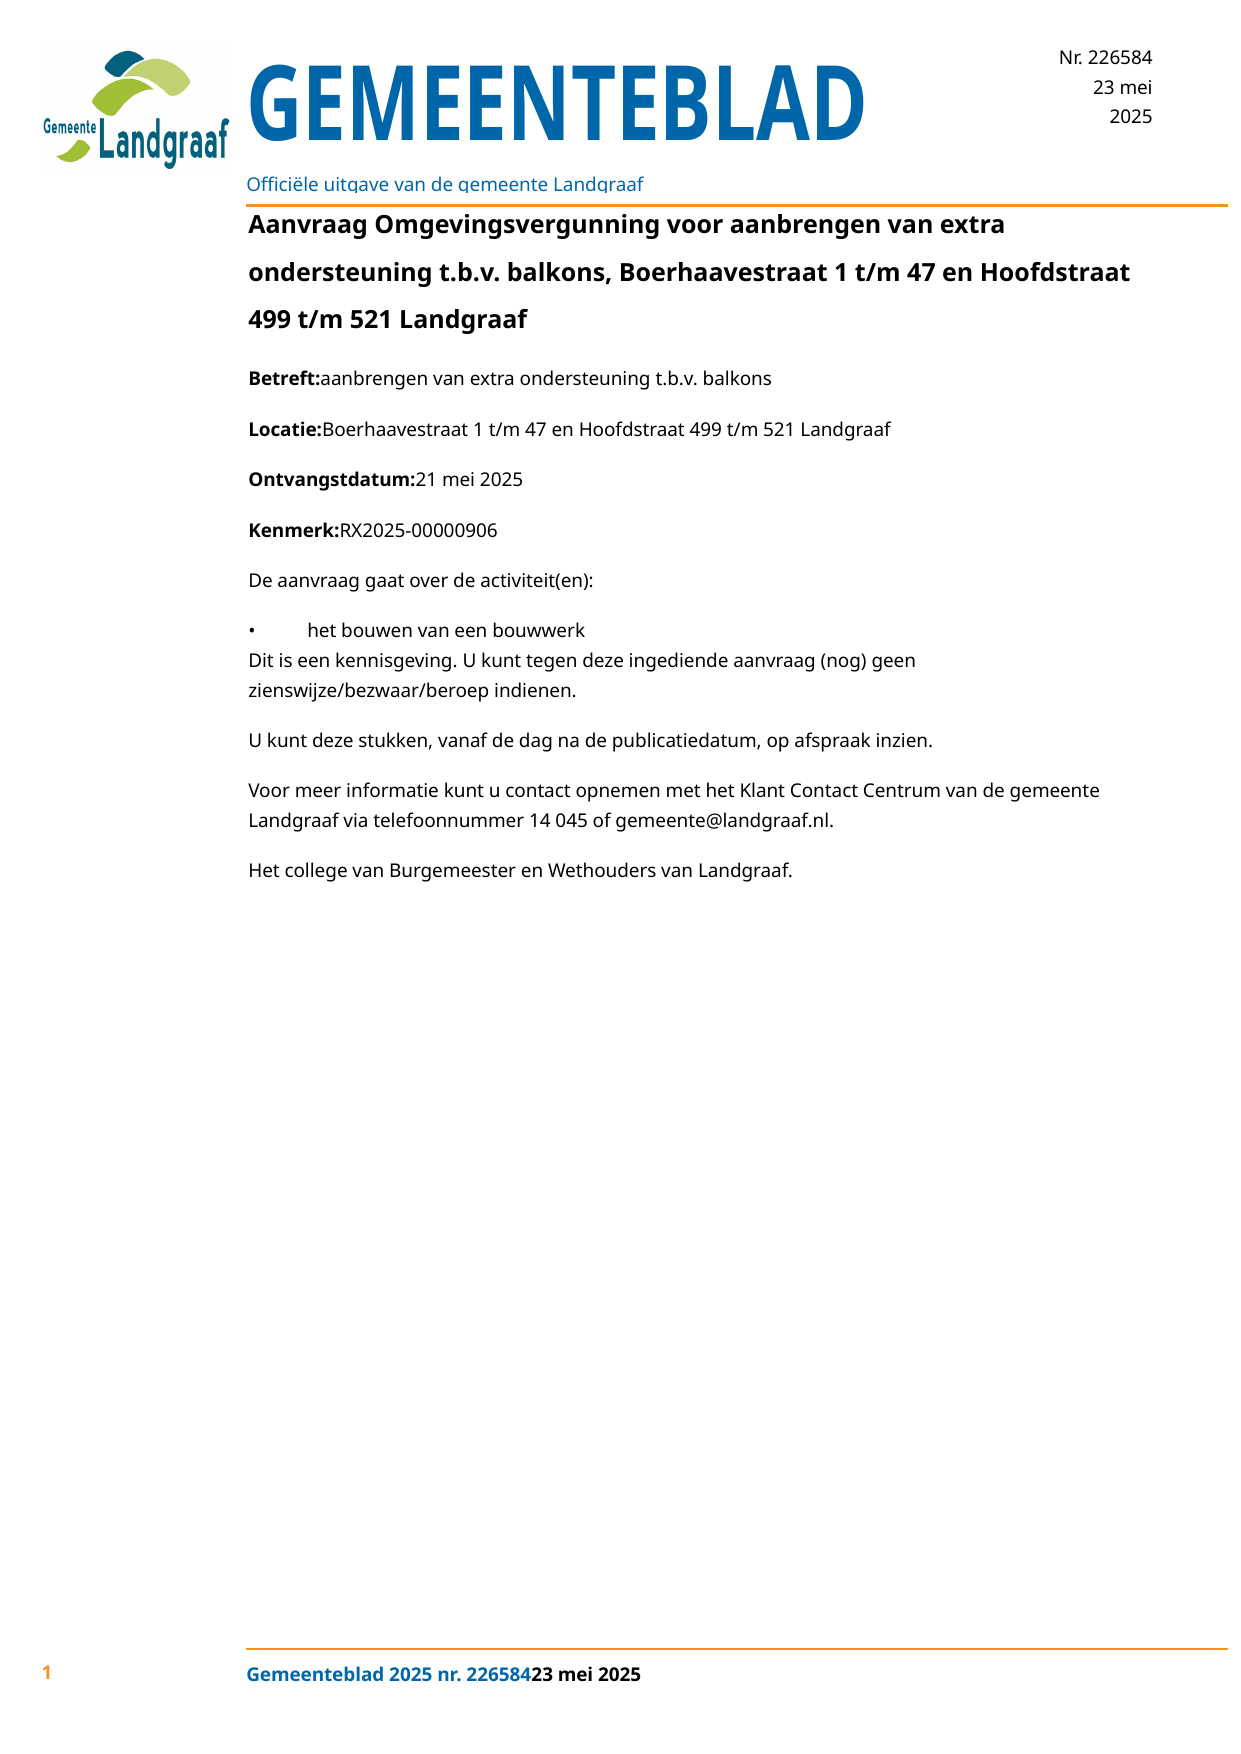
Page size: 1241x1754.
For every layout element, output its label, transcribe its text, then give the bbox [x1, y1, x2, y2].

list het bouwen van een bouwwerk [248, 618, 1152, 643]
text Het college van Burgemeester en Wethouders van Landgraaf. [248, 858, 1152, 883]
text Aanvraag Omgevingsvergunning voor aanbrengen van extra ondersteuning t.b.v. balkons, Boerhaavestraat 1 t/m 47 en Hoofdstraat 499 t/m 521 Landgraaf [248, 207, 1152, 336]
text De aanvraag gaat over de activiteit(en): [248, 567, 1152, 593]
text U kunt deze stukken, vanaf de dag na de publicatiedatum, op afspraak inzien. [248, 727, 1152, 753]
text Betreft:aanbrengen van extra ondersteuning t.b.v. balkons [248, 366, 1152, 391]
text Locatie:Boerhaavestraat 1 t/m 47 en Hoofdstraat 499 t/m 521 Landgraaf [248, 416, 1152, 442]
picture [41, 47, 231, 172]
text Kenmerk:RX2025-00000906 [248, 517, 1152, 542]
text Dit is een kennisgeving. U kunt tegen deze ingediende aanvraag (nog) geen zienswijze/bezwaar/beroep indienen. [248, 647, 1152, 702]
text Voor meer informatie kunt u contact opnemen met het Klant Contact Centrum van de gemeente Landgraaf via telefoonnummer 14 045 of gemeente@landgraaf.nl. [248, 778, 1152, 833]
text Ontvangstdatum:21 mei 2025 [248, 466, 1152, 492]
